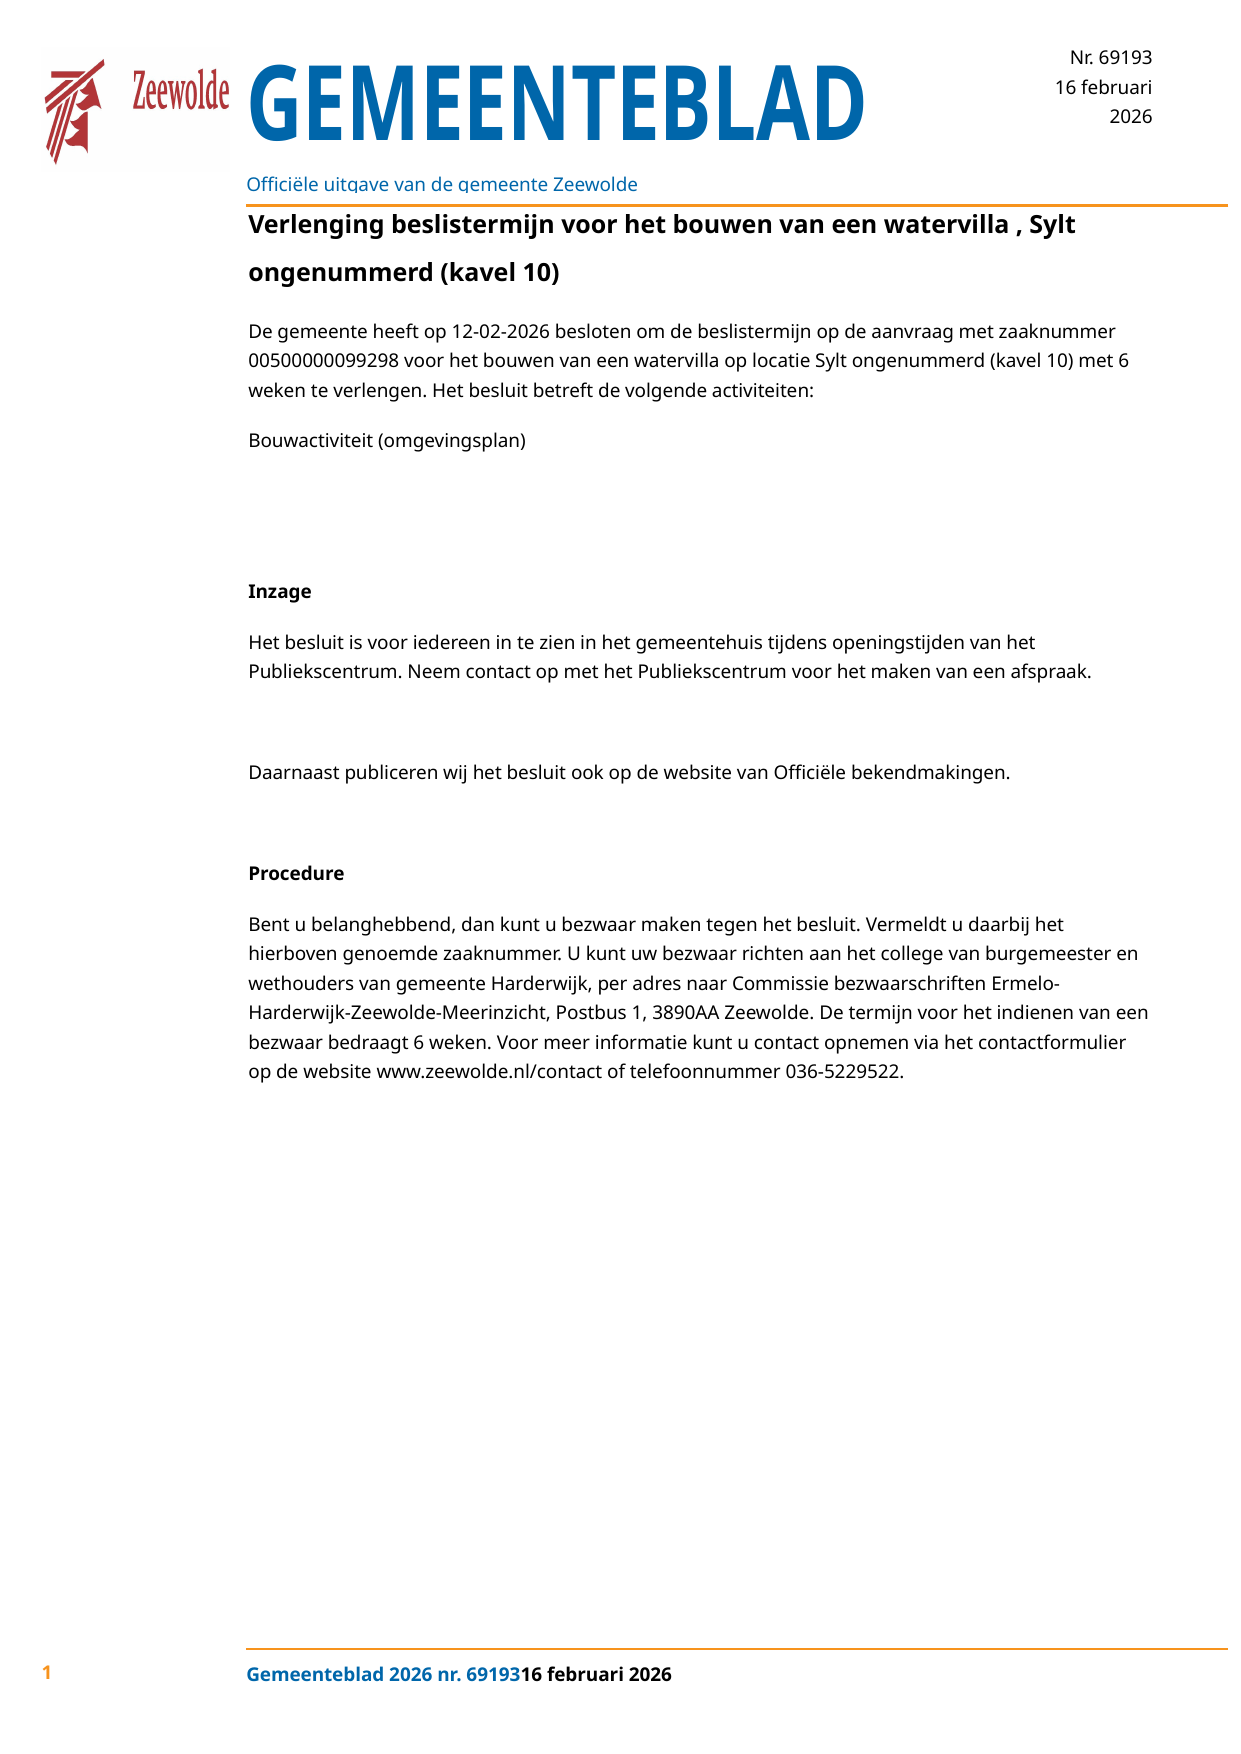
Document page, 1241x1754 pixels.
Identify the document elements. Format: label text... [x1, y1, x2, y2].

text Bouwactiviteit (omgevingsplan) [248, 427, 1152, 453]
text Bent u belanghebbend, dan kunt u bezwaar maken tegen het besluit. Vermeldt u daarbij het hierboven genoemde zaaknummer. U kunt uw bezwaar richten aan het college van burgemeester en wethouders van gemeente Harderwijk, per adres naar Commissie bezwaarschriften Ermelo-Harderwijk-Zeewolde-Meerinzicht, Postbus 1, 3890AA Zeewolde. De termijn voor het indienen van een bezwaar bedraagt 6 weken. Voor meer informatie kunt u contact opnemen via het contactformulier op de website www.zeewolde.nl/contact of telefoonnummer 036-5229522. [248, 911, 1152, 1084]
text De gemeente heeft op 12-02-2026 besloten om de beslistermijn op de aanvraag met zaaknummer 00500000099298 voor het bouwen van een watervilla op locatie Sylt ongenummerd (kavel 10) met 6 weken te verlengen. Het besluit betreft de volgende activiteiten: [248, 318, 1152, 403]
text Verlenging beslistermijn voor het bouwen van een watervilla , Sylt ongenummerd (kavel 10) [248, 207, 1152, 288]
text Het besluit is voor iedereen in te zien in het gemeentehuis tijdens openingstijden van het Publiekscentrum. Neem contact op met het Publiekscentrum voor het maken van een afspraak. [248, 629, 1152, 684]
picture [41, 47, 231, 172]
text Procedure [248, 860, 1152, 886]
text Inzage [248, 579, 1152, 604]
text Daarnaast publiceren wij het besluit ook op de website van Officiële bekendmakingen. [248, 759, 1152, 785]
